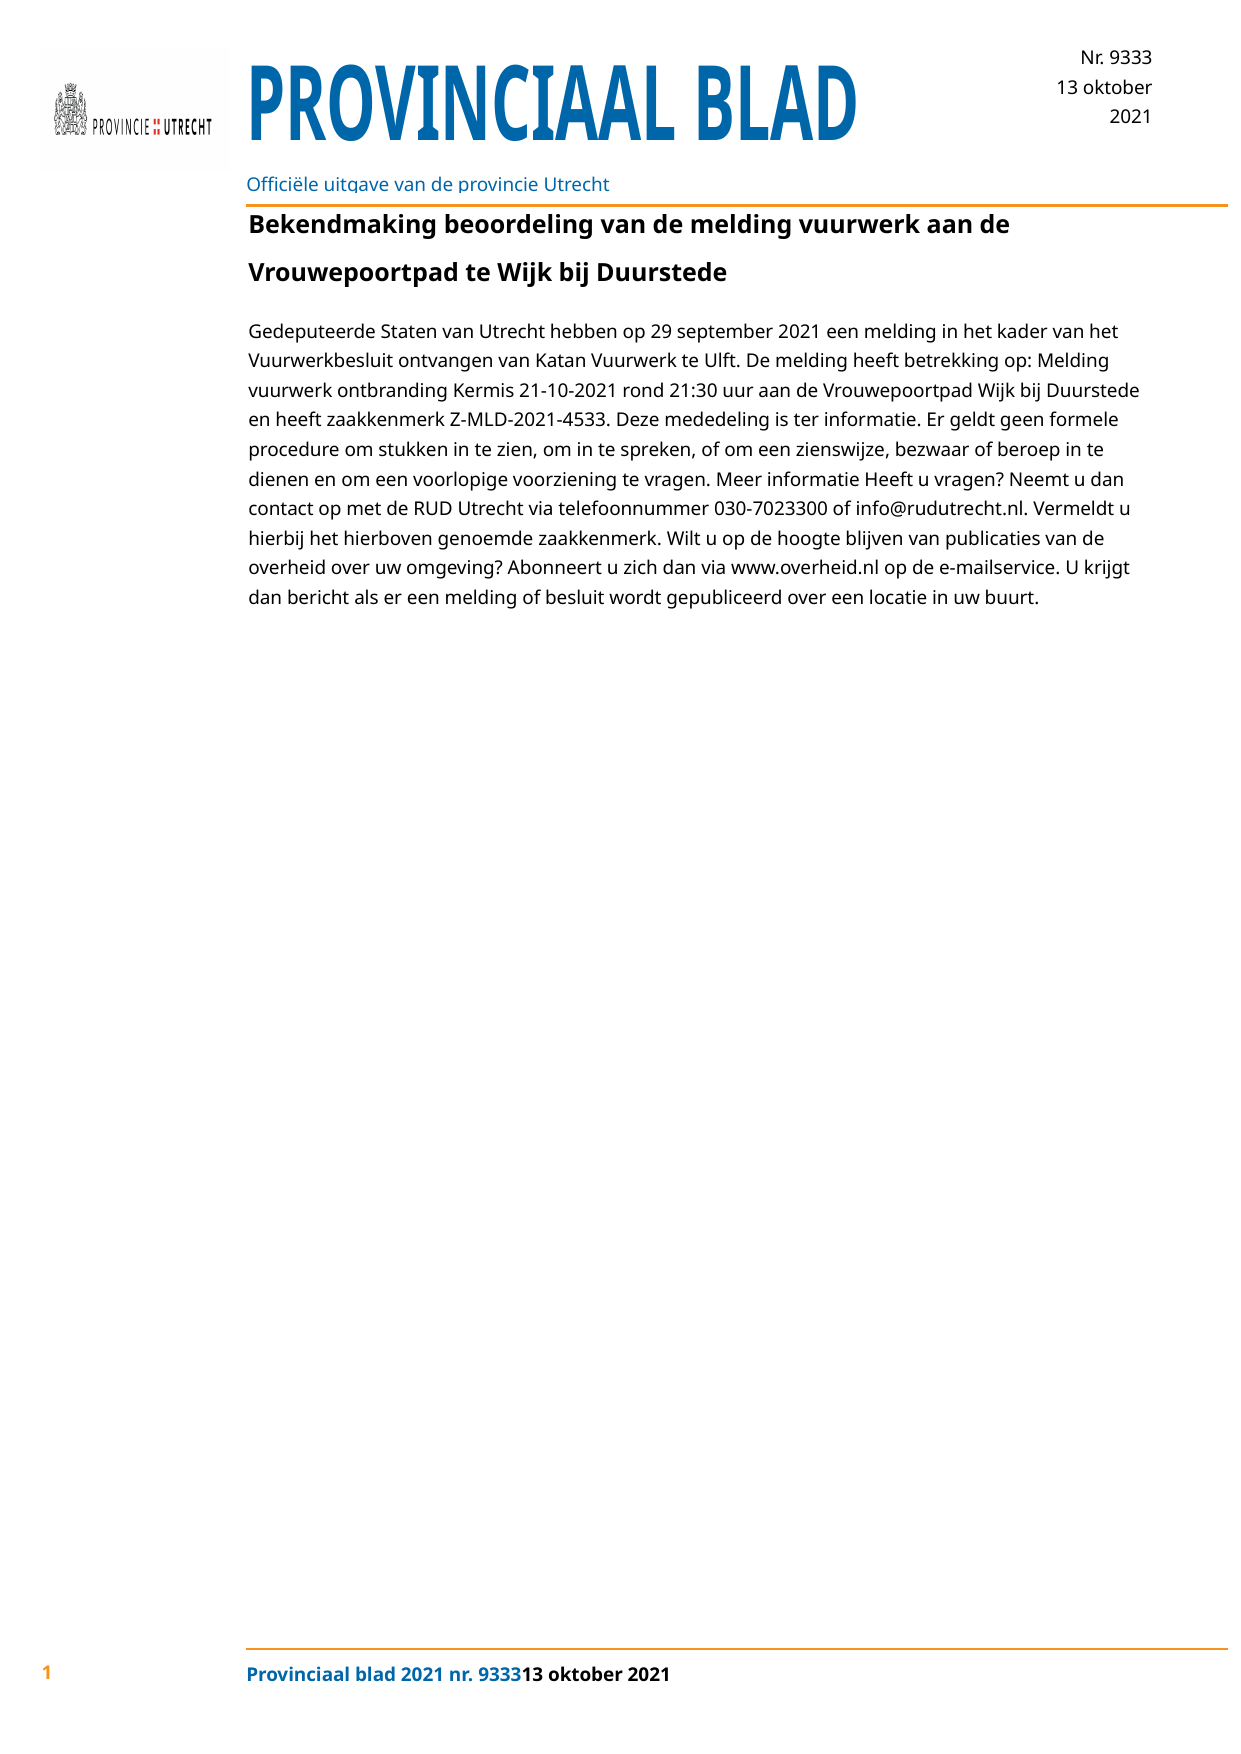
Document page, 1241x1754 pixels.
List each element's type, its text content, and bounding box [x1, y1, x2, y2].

text Bekendmaking beoordeling van de melding vuurwerk aan de Vrouwepoortpad te Wijk bij Duurstede [248, 207, 1152, 288]
picture [41, 47, 231, 172]
text Gedeputeerde Staten van Utrecht hebben op 29 september 2021 een melding in het kader van het Vuurwerkbesluit ontvangen van Katan Vuurwerk te Ulft. De melding heeft betrekking op: Melding vuurwerk ontbranding Kermis 21-10-2021 rond 21:30 uur aan de Vrouwepoortpad Wijk bij Duurstede en heeft zaakkenmerk Z-MLD-2021-4533. Deze mededeling is ter informatie. Er geldt geen formele procedure om stukken in te zien, om in te spreken, of om een zienswijze, bezwaar of beroep in te dienen en om een voorlopige voorziening te vragen. Meer informatie Heeft u vragen? Neemt u dan contact op met de RUD Utrecht via telefoonnummer 030-7023300 of info@rudutrecht.nl. Vermeldt u hierbij het hierboven genoemde zaakkenmerk. Wilt u op de hoogte blijven van publicaties van de overheid over uw omgeving? Abonneert u zich dan via www.overheid.nl op de e-mailservice. U krijgt dan bericht als er een melding of besluit wordt gepubliceerd over een locatie in uw buurt. [248, 318, 1152, 610]
